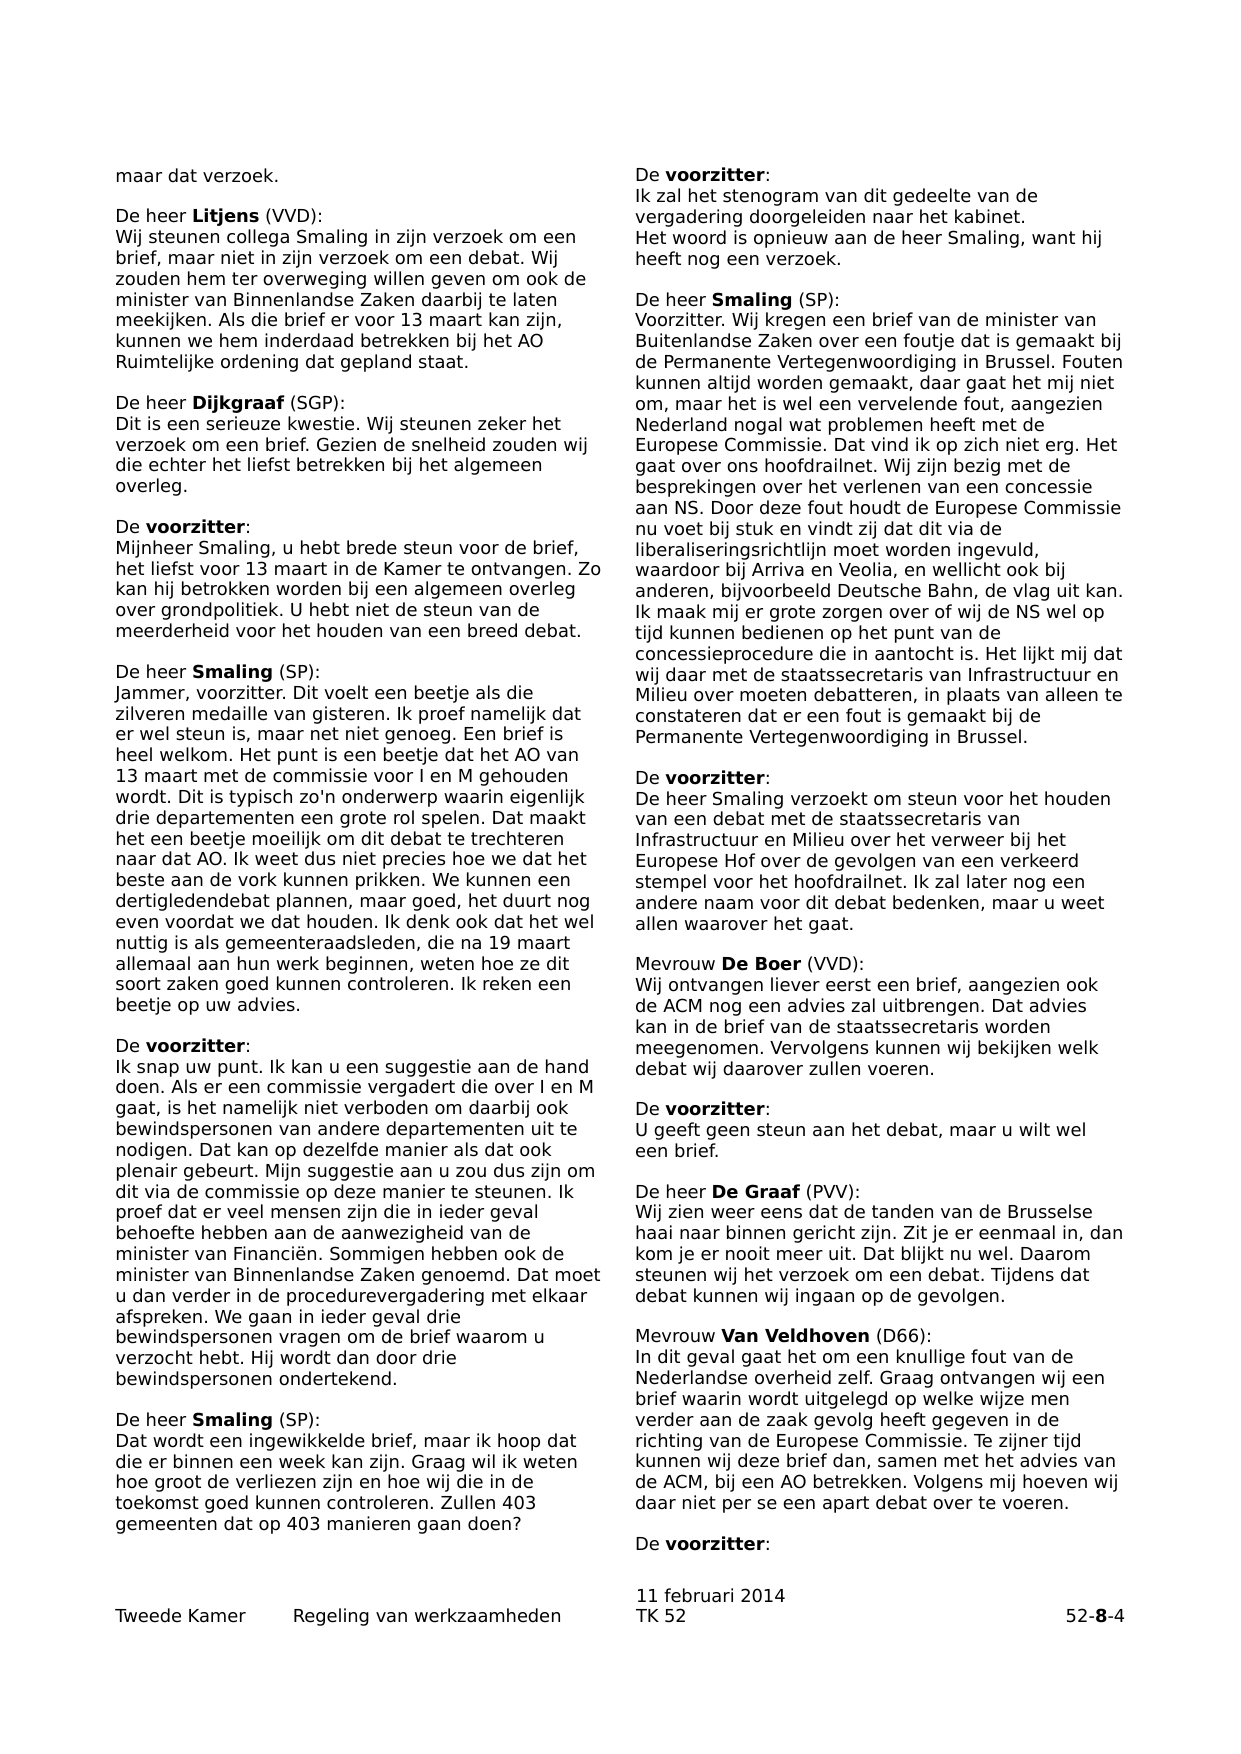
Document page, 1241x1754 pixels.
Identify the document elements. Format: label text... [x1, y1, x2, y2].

text Wij steunen collega Smaling in zijn verzoek om een brief, maar niet in zijn verzoek om een debat. Wij zouden hem ter overweging willen geven om ook de minister van Binnenlandse Zaken daarbij te laten meekijken. Als die brief er voor 13 maart kan zijn, kunnen we hem inderdaad betrekken bij het AO Ruimtelijke ordening dat gepland staat. [115, 227, 605, 373]
text Jammer, voorzitter. Dit voelt een beetje als die zilveren medaille van gisteren. Ik proef namelijk dat er wel steun is, maar net niet genoeg. Een brief is heel welkom. Het punt is een beetje dat het AO van 13 maart met de commissie voor I en M gehouden wordt. Dit is typisch zo'n onderwerp waarin eigenlijk drie departementen een grote rol spelen. Dat maakt het een beetje moeilijk om dit debat te trechteren naar dat AO. Ik weet dus niet precies hoe we dat het beste aan de vork kunnen prikken. We kunnen een dertigledendebat plannen, maar goed, het duurt nog even voordat we dat houden. Ik denk ook dat het wel nuttig is als gemeenteraadsleden, die na 19 maart allemaal aan hun werk beginnen, weten hoe ze dit soort zaken goed kunnen controleren. Ik reken een beetje op uw advies. [115, 682, 605, 1016]
text Voorzitter. Wij kregen een brief van de minister van Buitenlandse Zaken over een foutje dat is gemaakt bij de Permanente Vertegenwoordiging in Brussel. Fouten kunnen altijd worden gemaakt, daar gaat het mij niet om, maar het is wel een vervelende fout, aangezien Nederland nogal wat problemen heeft met de Europese Commissie. Dat vind ik op zich niet erg. Het gaat over ons hoofdrailnet. Wij zijn bezig met de besprekingen over het verlenen van een concessie aan NS. Door deze fout houdt de Europese Commissie nu voet bij stuk en vindt zij dat dit via de liberaliseringsrichtlijn moet worden ingevuld, waardoor bij Arriva en Veolia, en wellicht ook bij anderen, bijvoorbeeld Deutsche Bahn, de vlag uit kan. Ik maak mij er grote zorgen over of wij de NS wel op tijd kunnen bedienen op het punt van de concessieprocedure die in aantocht is. Het lijkt mij dat wij daar met de staatssecretaris van Infrastructuur en Milieu over moeten debatteren, in plaats van alleen te constateren dat er een fout is gemaakt bij de Permanente Vertegenwoordiging in Brussel. [635, 310, 1125, 748]
text Mevrouw De Boer (VVD): [635, 954, 1125, 975]
text De heer Litjens (VVD): [115, 206, 605, 227]
text Wij zien weer eens dat de tanden van de Brusselse haai naar binnen gericht zijn. Zit je er eenmaal in, dan kom je er nooit meer uit. Dat blijkt nu wel. Daarom steunen wij het verzoek om een debat. Tijdens dat debat kunnen wij ingaan op de gevolgen. [635, 1202, 1125, 1306]
text Mevrouw Van Veldhoven (D66): [635, 1326, 1125, 1347]
text De voorzitter: [115, 517, 605, 537]
text De voorzitter: [635, 1534, 1125, 1554]
text Dit is een serieuze kwestie. Wij steunen zeker het verzoek om een brief. Gezien de snelheid zouden wij die echter het liefst betrekken bij het algemeen overleg. [115, 413, 605, 497]
text De heer Smaling (SP): [115, 662, 605, 682]
text In dit geval gaat het om een knullige fout van de Nederlandse overheid zelf. Graag ontvangen wij een brief waarin wordt uitgelegd op welke wijze men verder aan de zaak gevolg heeft gegeven in de richting van de Europese Commissie. Te zijner tijd kunnen wij deze brief dan, samen met het advies van de ACM, bij een AO betrekken. Volgens mij hoeven wij daar niet per se een apart debat over te voeren. [635, 1347, 1125, 1514]
text Mijnheer Smaling, u hebt brede steun voor de brief, het liefst voor 13 maart in de Kamer te ontvangen. Zo kan hij betrokken worden bij een algemeen overleg over grondpolitiek. U hebt niet de steun van de meerderheid voor het houden van een breed debat. [115, 537, 605, 642]
text De voorzitter: [635, 1099, 1125, 1120]
text Ik zal het stenogram van dit gedeelte van de vergadering doorgeleiden naar het kabinet. [635, 186, 1125, 228]
text Het woord is opnieuw aan de heer Smaling, want hij heeft nog een verzoek. [635, 228, 1125, 269]
text Wij ontvangen liever eerst een brief, aangezien ook de ACM nog een advies zal uitbrengen. Dat advies kan in de brief van de staatssecretaris worden meegenomen. Vervolgens kunnen wij bekijken welk debat wij daarover zullen voeren. [635, 975, 1125, 1079]
text Ik snap uw punt. Ik kan u een suggestie aan de hand doen. Als er een commissie vergadert die over I en M gaat, is het namelijk niet verboden om daarbij ook bewindspersonen van andere departementen uit te nodigen. Dat kan op dezelfde manier als dat ook plenair gebeurt. Mijn suggestie aan u zou dus zijn om dit via de commissie op deze manier te steunen. Ik proef dat er veel mensen zijn die in ieder geval behoefte hebben aan de aanwezigheid van de minister van Financiën. Sommigen hebben ook de minister van Binnenlandse Zaken genoemd. Dat moet u dan verder in de procedurevergadering met elkaar afspreken. We gaan in ieder geval drie bewindspersonen vragen om de brief waarom u verzocht hebt. Hij wordt dan door drie bewindspersonen ondertekend. [115, 1056, 605, 1390]
text De voorzitter: [115, 1036, 605, 1056]
text De voorzitter: [635, 768, 1125, 788]
text De heer Smaling (SP): [635, 289, 1125, 310]
text Dat wordt een ingewikkelde brief, maar ik hoop dat die er binnen een week kan zijn. Graag wil ik weten hoe groot de verliezen zijn en hoe wij die in de toekomst goed kunnen controleren. Zullen 403 gemeenten dat op 403 manieren gaan doen? [115, 1431, 605, 1535]
text U geeft geen steun aan het debat, maar u wilt wel een brief. [635, 1120, 1125, 1161]
text De voorzitter: [635, 165, 1125, 186]
text maar dat verzoek. [115, 165, 605, 186]
text De heer De Graaf (PVV): [635, 1181, 1125, 1202]
text De heer Dijkgraaf (SGP): [115, 393, 605, 413]
text De heer Smaling verzoekt om steun voor het houden van een debat met de staatssecretaris van Infrastructuur en Milieu over het verweer bij het Europese Hof over de gevolgen van een verkeerd stempel voor het hoofdrailnet. Ik zal later nog een andere naam voor dit debat bedenken, maar u weet allen waarover het gaat. [635, 788, 1125, 934]
text De heer Smaling (SP): [115, 1410, 605, 1431]
